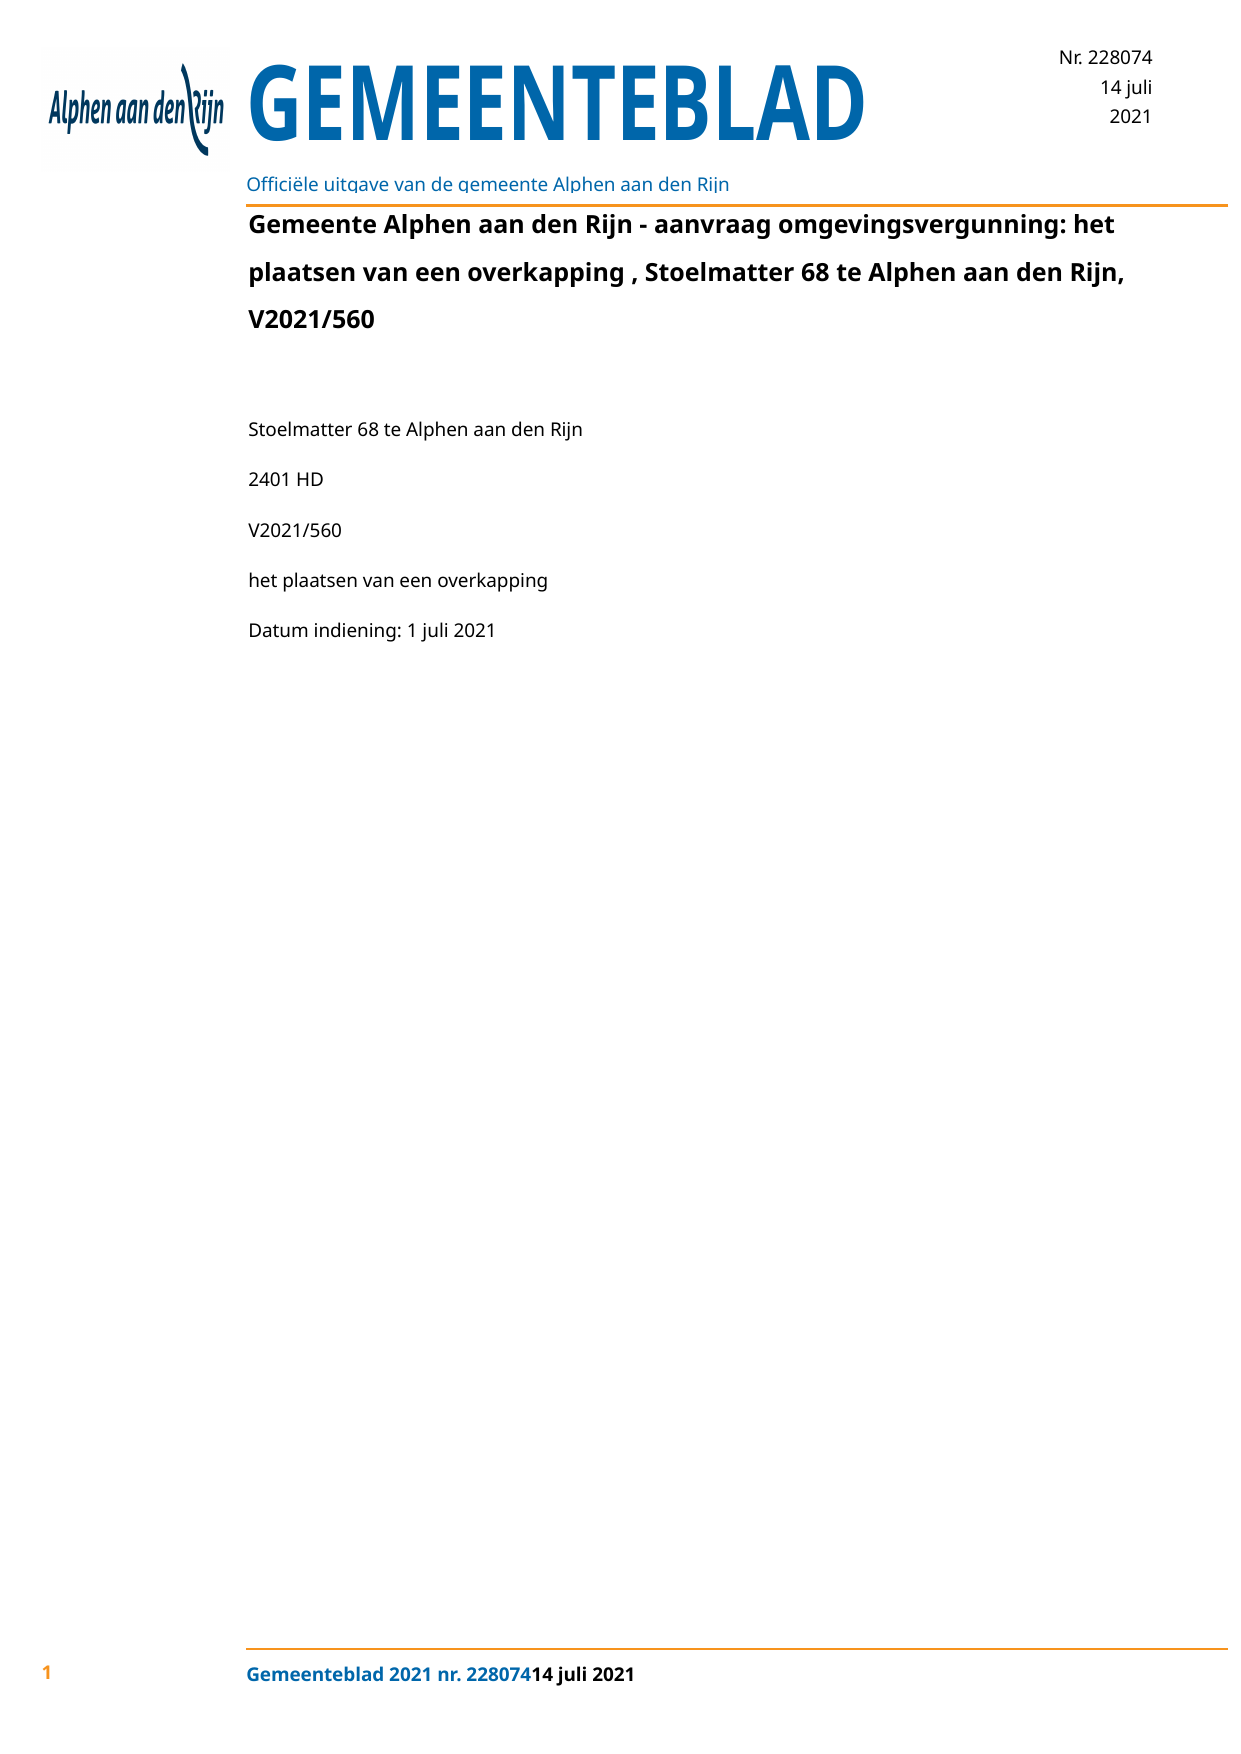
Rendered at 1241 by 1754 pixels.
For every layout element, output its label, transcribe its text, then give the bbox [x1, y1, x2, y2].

text Stoelmatter 68 te Alphen aan den Rijn [248, 416, 1152, 442]
text het plaatsen van een overkapping [248, 567, 1152, 593]
text Datum indiening: 1 juli 2021 [248, 618, 1152, 643]
text Gemeente Alphen aan den Rijn - aanvraag omgevingsvergunning: het plaatsen van een overkapping , Stoelmatter 68 te Alphen aan den Rijn, V2021/560 [248, 207, 1152, 336]
picture [41, 47, 231, 172]
text 2401 HD [248, 466, 1152, 492]
text V2021/560 [248, 517, 1152, 542]
